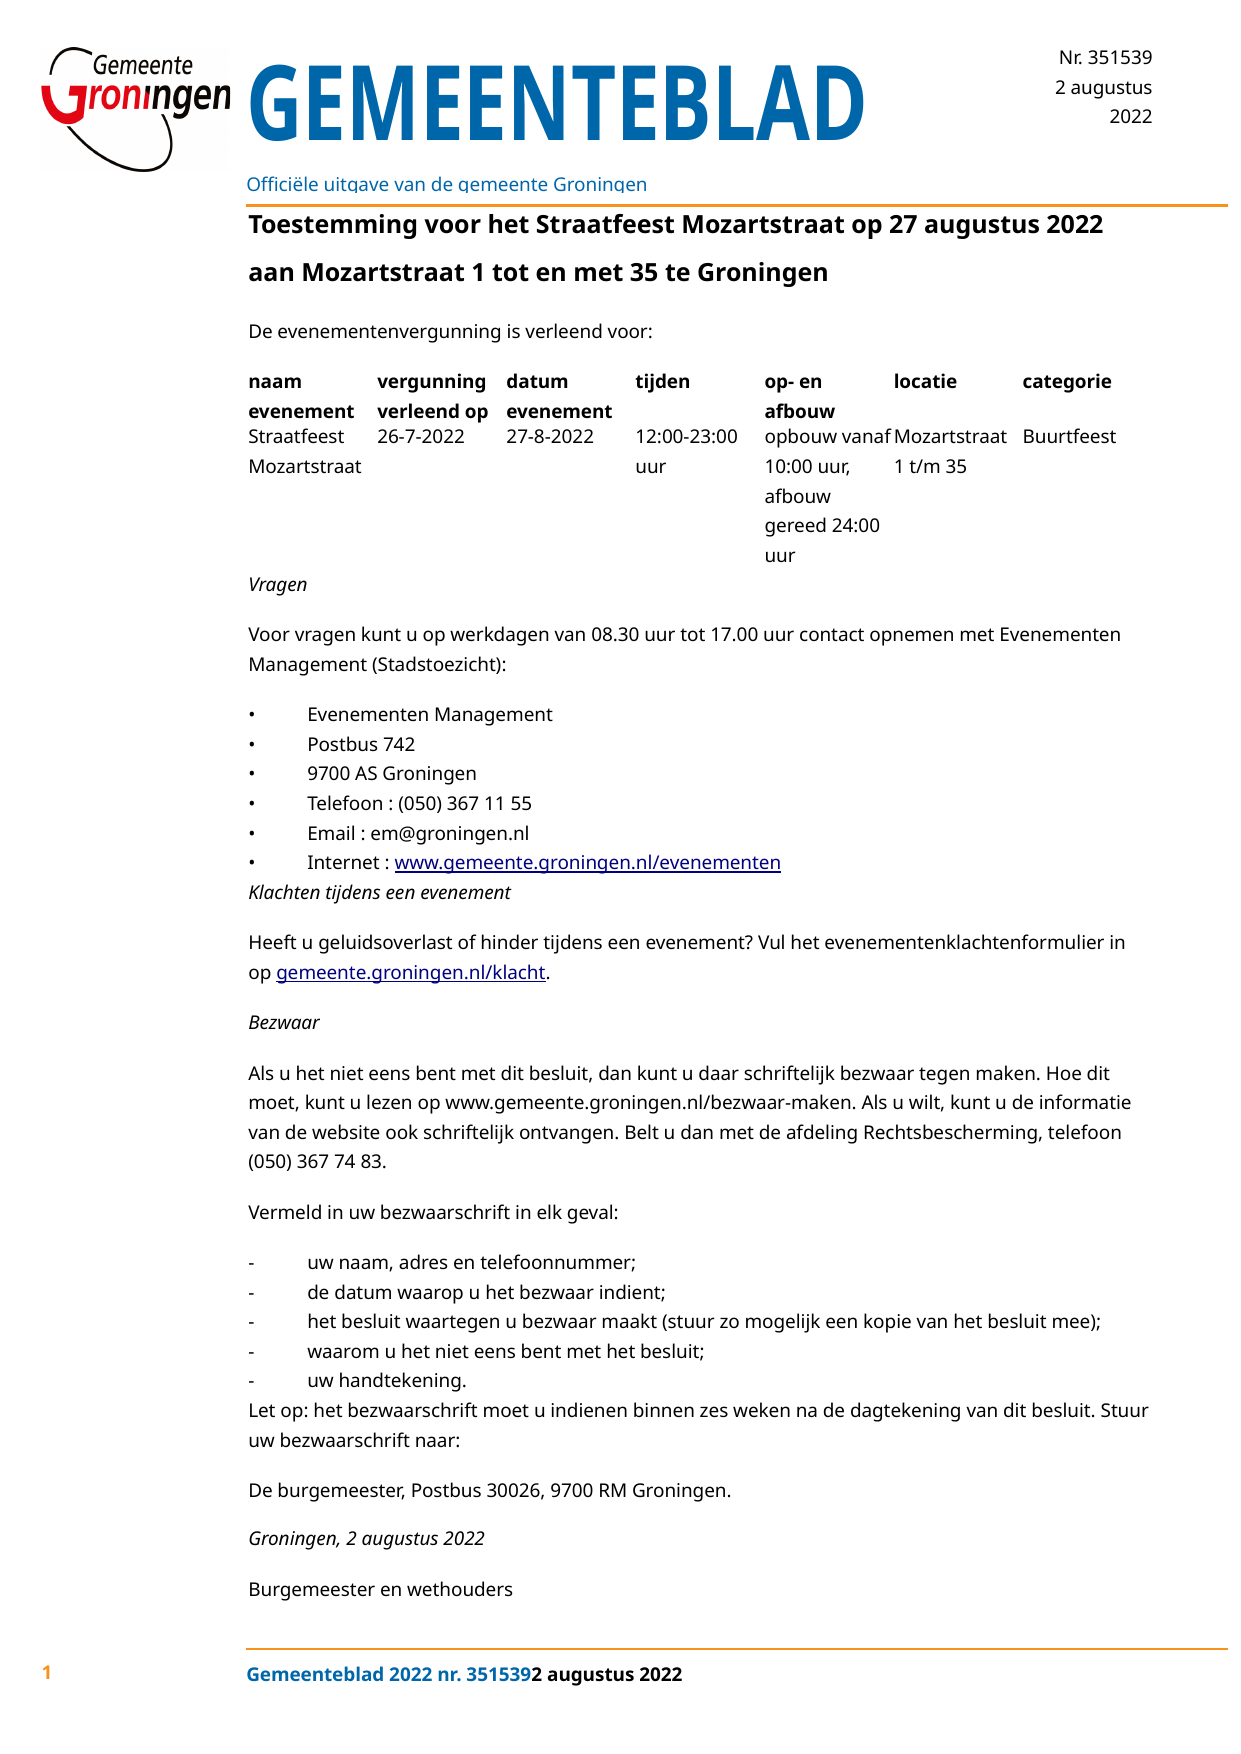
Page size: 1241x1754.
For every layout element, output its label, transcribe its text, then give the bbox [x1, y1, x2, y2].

picture [41, 47, 231, 172]
table_header locatie [894, 369, 1022, 424]
text Groningen, 2 augustus 2022 [248, 1525, 1152, 1551]
table_header tijden [635, 369, 764, 424]
list Telefoon : (050) 367 11 55 [248, 790, 1152, 816]
list Internet : www.gemeente.groningen.nl/evenementen [248, 849, 1152, 875]
table_cell Straatfeest Mozartstraat [248, 424, 377, 568]
text Als u het niet eens bent met dit besluit, dan kunt u daar schriftelijk bezwaar tegen maken. Hoe dit moet, kunt u lezen op www.gemeente.groningen.nl/bezwaar-maken. Als u wilt, kunt u de informatie van de website ook schriftelijk ontvangen. Belt u dan met de afdeling Rechtsbescherming, telefoon (050) 367 74 83. [248, 1060, 1152, 1174]
table_cell Buurtfeest [1023, 424, 1152, 568]
list Postbus 742 [248, 731, 1152, 757]
text Burgemeester en wethouders [248, 1577, 1152, 1602]
table_header op- en afbouw [764, 369, 893, 424]
text Voor vragen kunt u op werkdagen van 08.30 uur tot 17.00 uur contact opnemen met Evenementen Management (Stadstoezicht): [248, 621, 1152, 677]
list Email : em@groningen.nl [248, 820, 1152, 846]
list uw handtekening. [248, 1368, 1152, 1393]
text Vragen [248, 571, 1152, 597]
list de datum waarop u het bezwaar indient; [248, 1279, 1152, 1305]
text Toestemming voor het Straatfeest Mozartstraat op 27 augustus 2022 aan Mozartstraat 1 tot en met 35 te Groningen [248, 207, 1152, 288]
text De evenementenvergunning is verleend voor: [248, 318, 1152, 344]
table_cell 27-8-2022 [506, 424, 635, 568]
text Let op: het bezwaarschrift moet u indienen binnen zes weken na de dagtekening van dit besluit. Stuur uw bezwaarschrift naar: [248, 1397, 1152, 1453]
table_cell 12:00-23:00 uur [635, 424, 764, 568]
list Evenementen Management [248, 701, 1152, 727]
list 9700 AS Groningen [248, 761, 1152, 786]
text Vermeld in uw bezwaarschrift in elk geval: [248, 1199, 1152, 1225]
table_cell opbouw vanaf 10:00 uur, afbouw gereed 24:00 uur [764, 424, 893, 568]
list uw naam, adres en telefoonnummer; [248, 1249, 1152, 1275]
text Klachten tijdens een evenement [248, 879, 1152, 905]
text Bezwaar [248, 1009, 1152, 1035]
table_cell Mozartstraat 1 t/m 35 [894, 424, 1022, 568]
table_header vergunning verleend op [377, 369, 506, 424]
list het besluit waartegen u bezwaar maakt (stuur zo mogelijk een kopie van het besluit mee); [248, 1308, 1152, 1334]
list waarom u het niet eens bent met het besluit; [248, 1338, 1152, 1364]
text Heeft u geluidsoverlast of hinder tijdens een evenement? Vul het evenementenklachtenformulier in op gemeente.groningen.nl/klacht. [248, 929, 1152, 985]
table_header categorie [1023, 369, 1152, 424]
text De burgemeester, Postbus 30026, 9700 RM Groningen. [248, 1477, 1152, 1503]
table_header datum evenement [506, 369, 635, 424]
table_header naam evenement [248, 369, 377, 424]
table_cell 26-7-2022 [377, 424, 506, 568]
